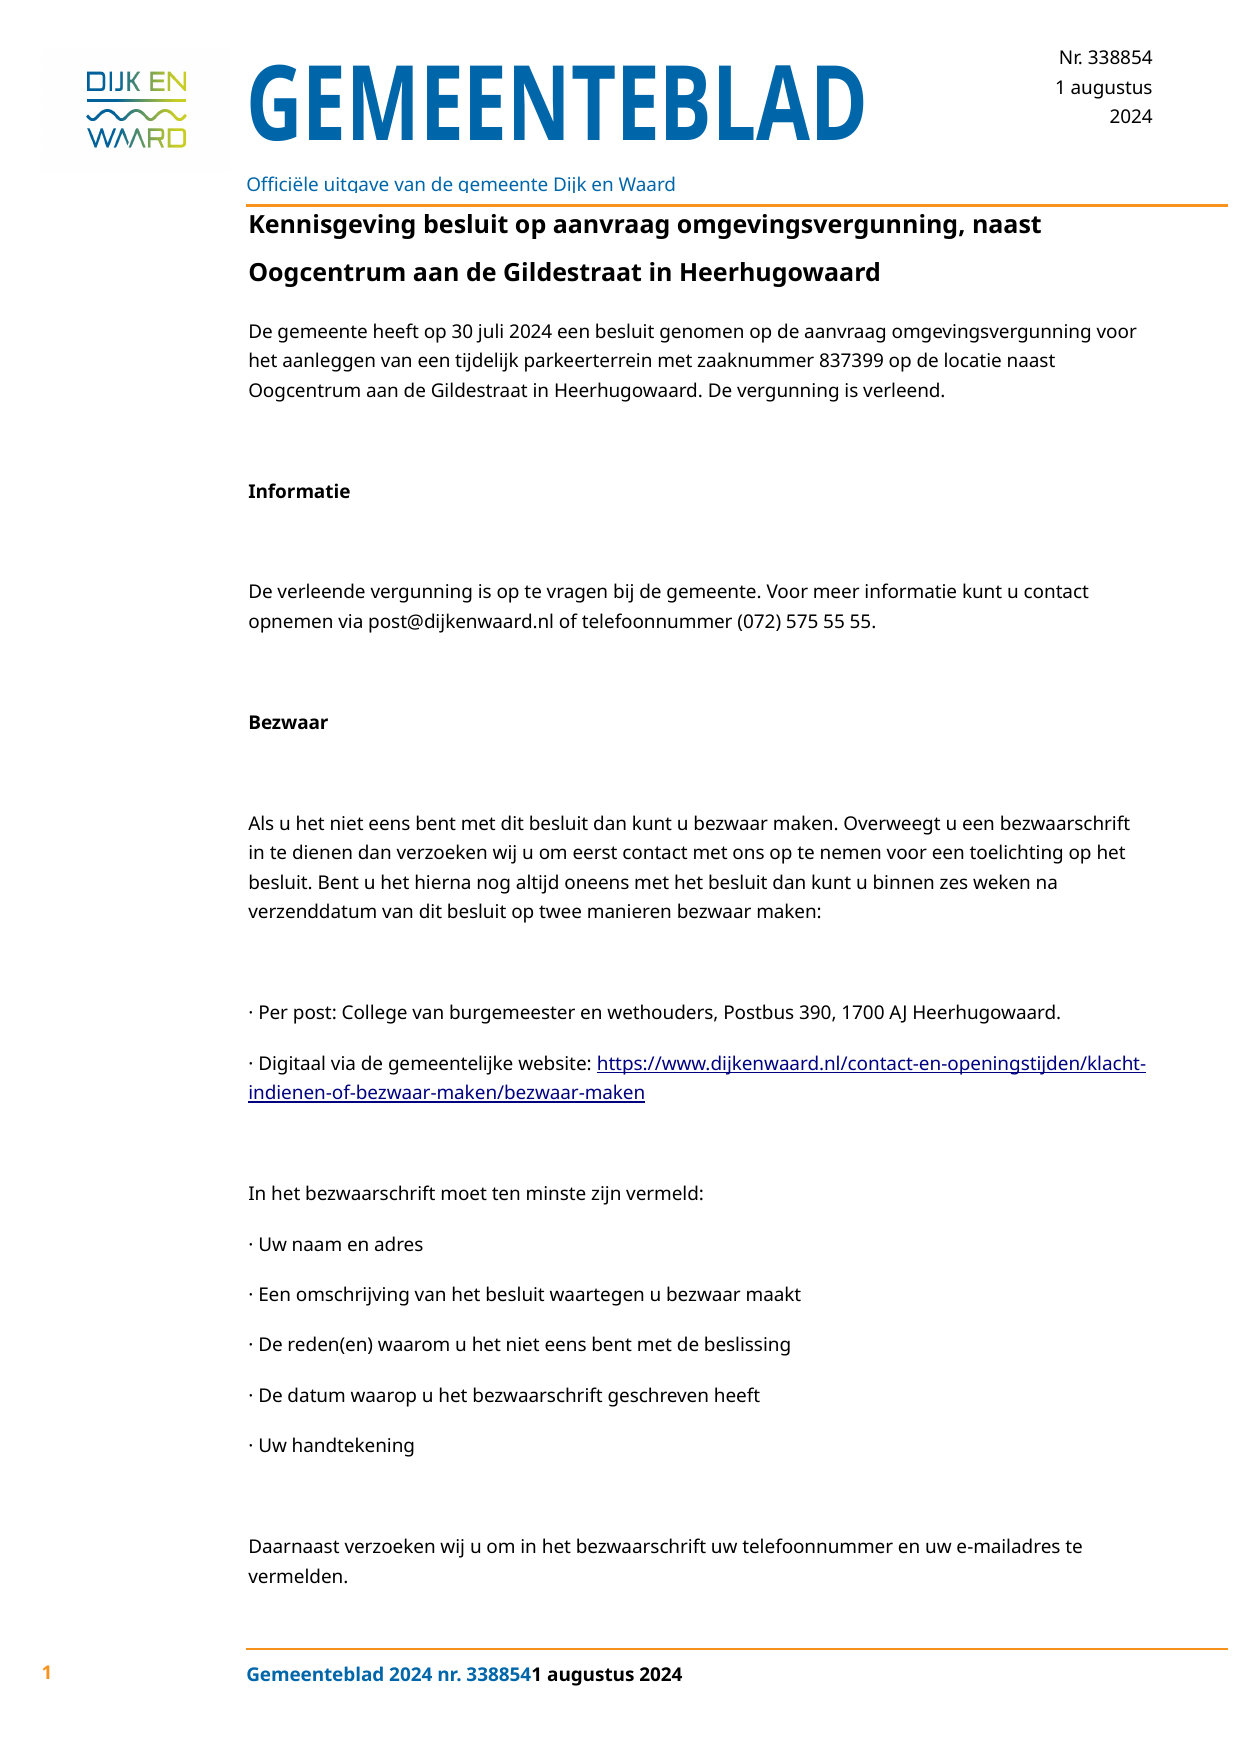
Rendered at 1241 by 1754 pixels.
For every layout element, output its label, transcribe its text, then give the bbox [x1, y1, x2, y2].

text · De datum waarop u het bezwaarschrift geschreven heeft [248, 1382, 1152, 1408]
text · Uw naam en adres [248, 1231, 1152, 1257]
text In het bezwaarschrift moet ten minste zijn vermeld: [248, 1180, 1152, 1206]
text · Een omschrijving van het besluit waartegen u bezwaar maakt [248, 1281, 1152, 1307]
picture [41, 47, 231, 172]
text · De reden(en) waarom u het niet eens bent met de beslissing [248, 1332, 1152, 1357]
text · Digitaal via de gemeentelijke website: https://www.dijkenwaard.nl/contact-en-openingstijden/klacht-indienen-of-bezwaar-maken/bezwaar-maken [248, 1050, 1152, 1105]
text De verleende vergunning is op te vragen bij de gemeente. Voor meer informatie kunt u contact opnemen via post@dijkenwaard.nl of telefoonnummer (072) 575 55 55. [248, 579, 1152, 634]
text Informatie [248, 478, 1152, 504]
text Kennisgeving besluit op aanvraag omgevingsvergunning, naast Oogcentrum aan de Gildestraat in Heerhugowaard [248, 207, 1152, 288]
text · Uw handtekening [248, 1432, 1152, 1458]
text Als u het niet eens bent met dit besluit dan kunt u bezwaar maken. Overweegt u een bezwaarschrift in te dienen dan verzoeken wij u om eerst contact met ons op te nemen voor een toelichting op het besluit. Bent u het hierna nog altijd oneens met het besluit dan kunt u binnen zes weken na verzenddatum van dit besluit op twee manieren bezwaar maken: [248, 810, 1152, 924]
text · Per post: College van burgemeester en wethouders, Postbus 390, 1700 AJ Heerhugowaard. [248, 999, 1152, 1025]
text Bezwaar [248, 709, 1152, 735]
text De gemeente heeft op 30 juli 2024 een besluit genomen op de aanvraag omgevingsvergunning voor het aanleggen van een tijdelijk parkeerterrein met zaaknummer 837399 op de locatie naast Oogcentrum aan de Gildestraat in Heerhugowaard. De vergunning is verleend. [248, 318, 1152, 403]
text Daarnaast verzoeken wij u om in het bezwaarschrift uw telefoonnummer en uw e-mailadres te vermelden. [248, 1533, 1152, 1589]
